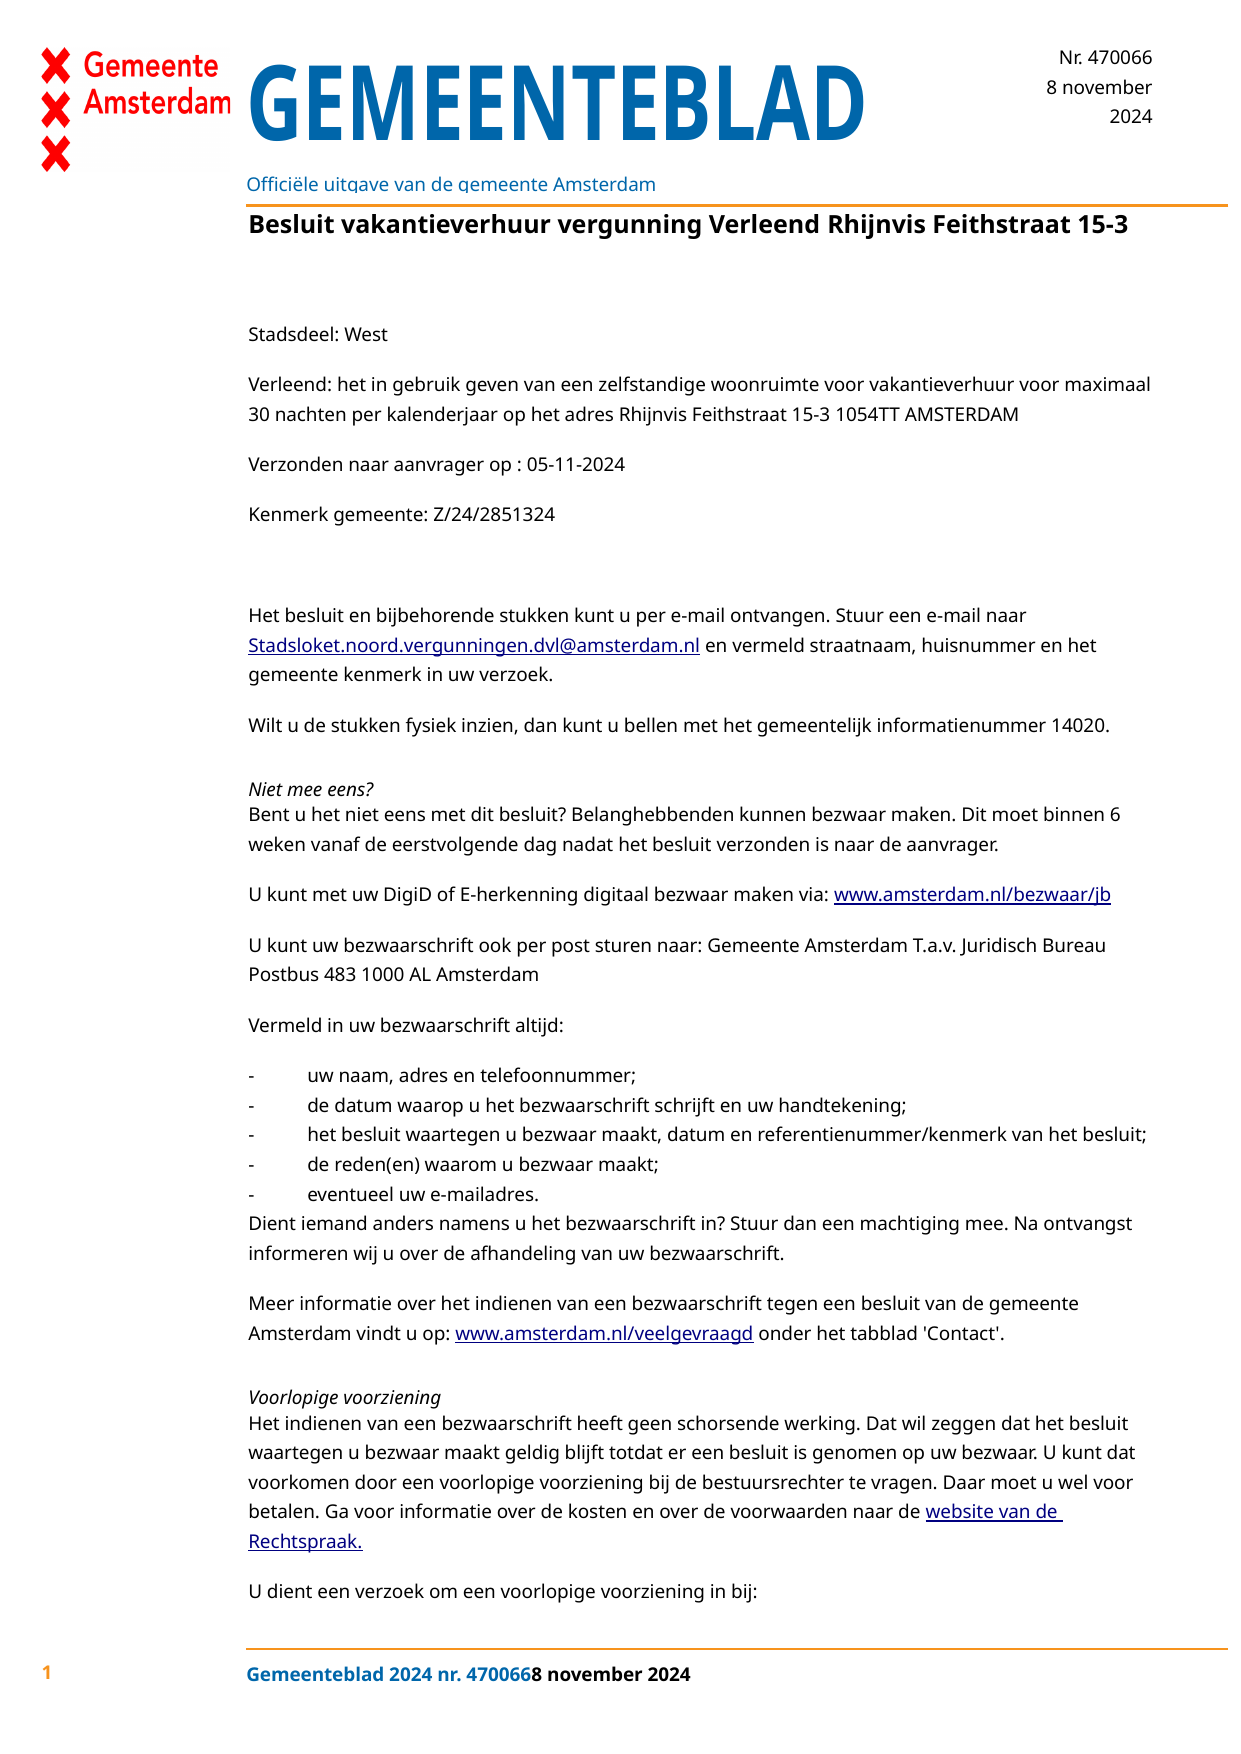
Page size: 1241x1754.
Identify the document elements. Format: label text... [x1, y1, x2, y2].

picture [41, 47, 231, 172]
list eventueel uw e-mailadres. [248, 1181, 1152, 1207]
text U dient een verzoek om een voorlopige voorziening in bij: [248, 1578, 1152, 1604]
list de datum waarop u het bezwaarschrift schrijft en uw handtekening; [248, 1092, 1152, 1118]
text Voorlopige voorziening [248, 1384, 1152, 1410]
text Het besluit en bijbehorende stukken kunt u per e-mail ontvangen. Stuur een e-mail naar Stadsloket.noord.vergunningen.dvl@amsterdam.nl en vermeld straatnaam, huisnummer en het gemeente kenmerk in uw verzoek. [248, 602, 1152, 687]
text Verzonden naar aanvrager op : 05-11-2024 [248, 451, 1152, 477]
list uw naam, adres en telefoonnummer; [248, 1062, 1152, 1088]
list het besluit waartegen u bezwaar maakt, datum en referentienummer/kenmerk van het besluit; [248, 1122, 1152, 1147]
text Vermeld in uw bezwaarschrift altijd: [248, 1012, 1152, 1038]
text Kenmerk gemeente: Z/24/2851324 [248, 502, 1152, 527]
text Stadsdeel: West [248, 321, 1152, 346]
text Bent u het niet eens met dit besluit? Belanghebbenden kunnen bezwaar maken. Dit moet binnen 6 weken vanaf de eerstvolgende dag nadat het besluit verzonden is naar de aanvrager. [248, 802, 1152, 857]
list de reden(en) waarom u bezwaar maakt; [248, 1151, 1152, 1177]
text Dient iemand anders namens u het bezwaarschrift in? Stuur dan een machtiging mee. Na ontvangst informeren wij u over de afhandeling van uw bezwaarschrift. [248, 1210, 1152, 1266]
text Besluit vakantieverhuur vergunning Verleend Rhijnvis Feithstraat 15-3 [248, 207, 1152, 241]
text U kunt met uw DigiD of E-herkenning digitaal bezwaar maken via: www.amsterdam.nl/bezwaar/jb [248, 882, 1152, 907]
text Wilt u de stukken fysiek inzien, dan kunt u bellen met het gemeentelijk informatienummer 14020. [248, 712, 1152, 738]
text Meer informatie over het indienen van een bezwaarschrift tegen een besluit van de gemeente Amsterdam vindt u op: www.amsterdam.nl/veelgevraagd onder het tabblad 'Contact'. [248, 1290, 1152, 1346]
text Verleend: het in gebruik geven van een zelfstandige woonruimte voor vakantieverhuur voor maximaal 30 nachten per kalenderjaar op het adres Rhijnvis Feithstraat 15-3 1054TT AMSTERDAM [248, 371, 1152, 426]
text Het indienen van een bezwaarschrift heeft geen schorsende werking. Dat wil zeggen dat het besluit waartegen u bezwaar maakt geldig blijft totdat er een besluit is genomen op uw bezwaar. U kunt dat voorkomen door een voorlopige voorziening bij de bestuursrechter te vragen. Daar moet u wel voor betalen. Ga voor informatie over de kosten en over de voorwaarden naar de website van de Rechtspraak. [248, 1410, 1152, 1554]
text Niet mee eens? [248, 776, 1152, 802]
text U kunt uw bezwaarschrift ook per post sturen naar: Gemeente Amsterdam T.a.v. Juridisch Bureau Postbus 483 1000 AL Amsterdam [248, 932, 1152, 987]
